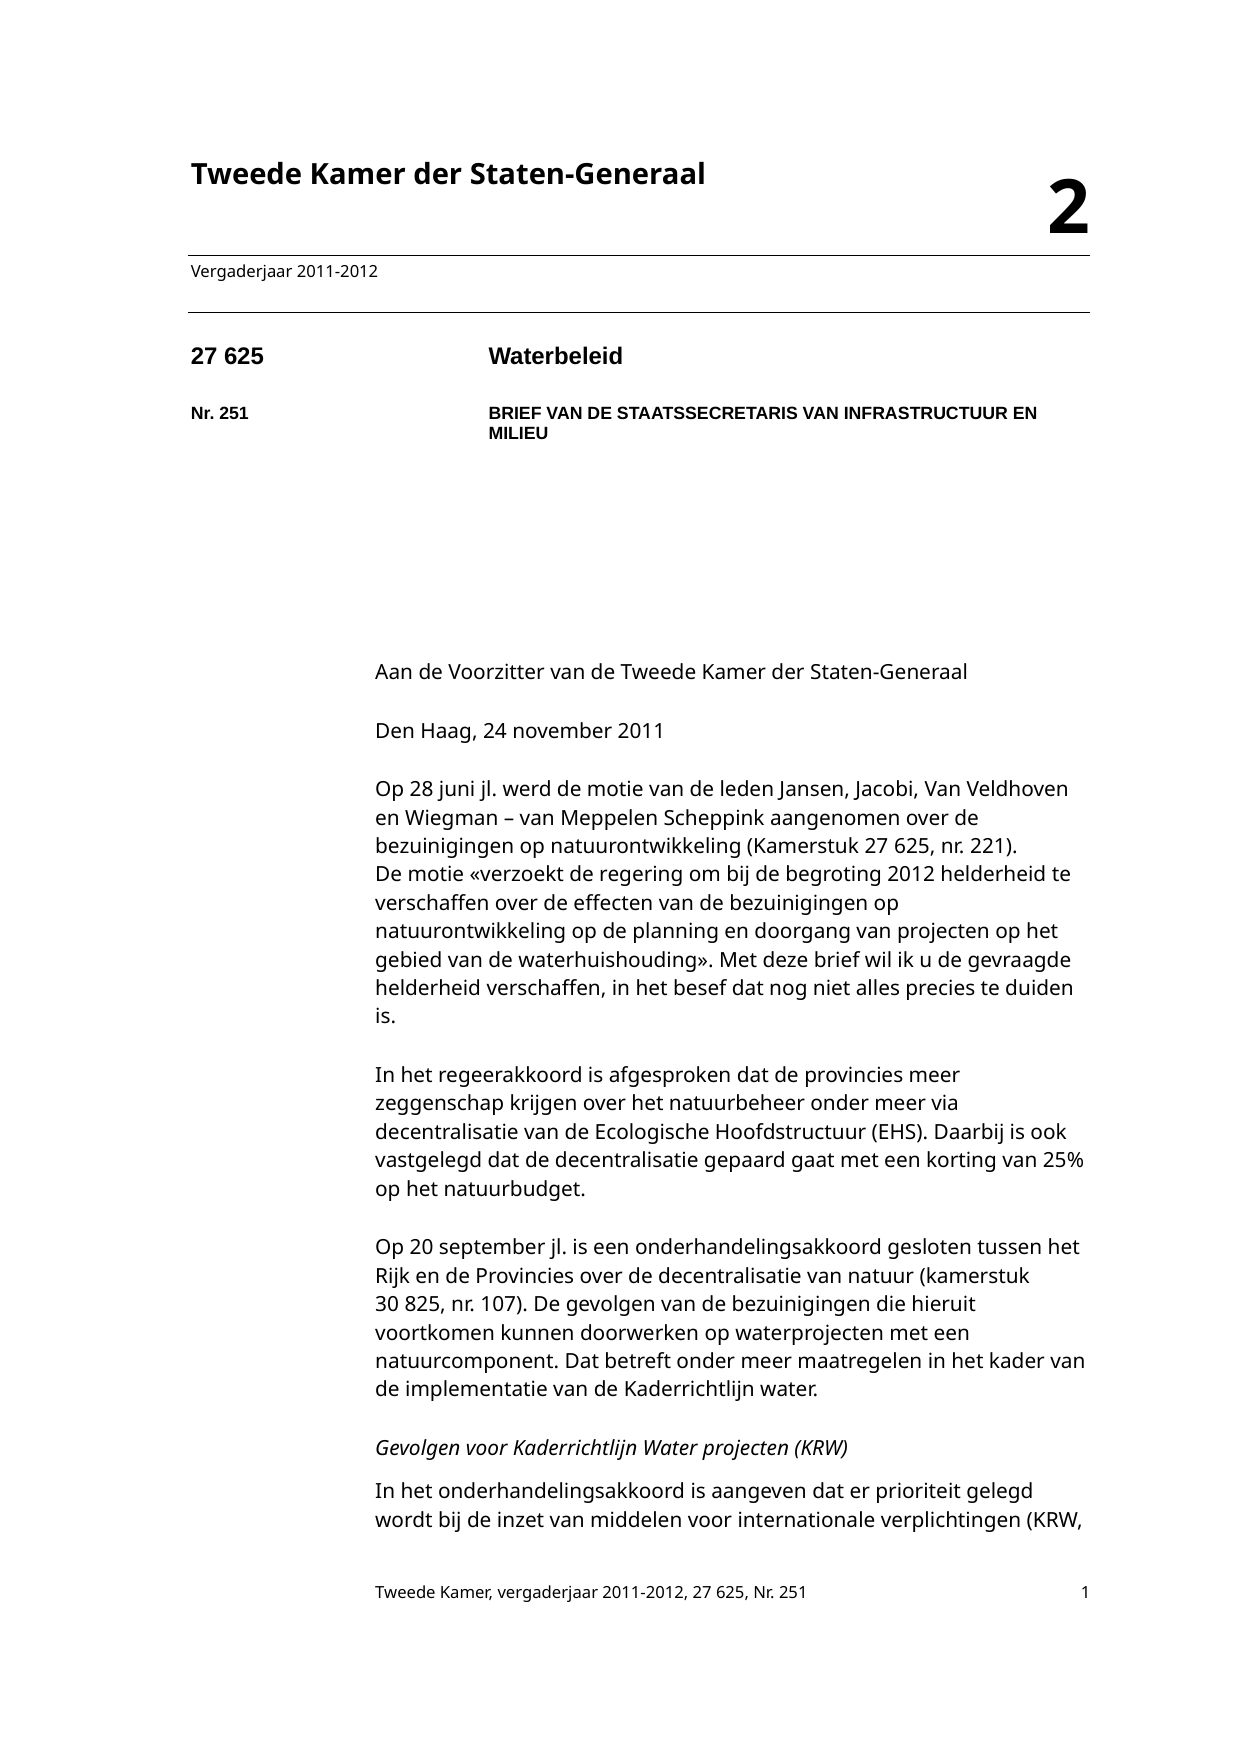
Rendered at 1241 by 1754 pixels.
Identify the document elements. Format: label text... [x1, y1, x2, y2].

table_cell [485, 256, 1090, 312]
table_cell 27 625 [188, 339, 485, 399]
text Op 20 september jl. is een onderhandelingsakkoord gesloten tussen het Rijk en de Provincies over de decentralisatie van natuur (kamerstuk 30 825, nr. 107). De gevolgen van de bezuinigingen die hieruit voortkomen kunnen doorwerken op waterprojecten met een natuurcomponent. Dat betreft onder meer maatregelen in het kader van de implementatie van de Kaderrichtlijn water. [375, 1232, 1090, 1403]
table_cell Nr. 251 [188, 399, 485, 539]
table_header 2 [910, 150, 1090, 255]
text In het regeerakkoord is afgesproken dat de provincies meer zeggenschap krijgen over het natuurbeheer onder meer via decentralisatie van de Ecologische Hoofdstructuur (EHS). Daarbij is ook vastgelegd dat de decentralisatie gepaard gaat met een korting van 25% op het natuurbudget. [375, 1060, 1090, 1202]
table_cell Waterbeleid [485, 339, 1090, 399]
text Op 28 juni jl. werd de motie van de leden Jansen, Jacobi, Van Veldhoven en Wiegman – van Meppelen Scheppink aangenomen over de bezuinigingen op natuurontwikkeling (Kamerstuk 27 625, nr. 221). [375, 774, 1090, 859]
text De motie «verzoekt de regering om bij de begroting 2012 helderheid te verschaffen over de effecten van de bezuinigingen op natuurontwikkeling op de planning en doorgang van projecten op het gebied van de waterhuishouding». Met deze brief wil ik u de gevraagde helderheid verschaffen, in het besef dat nog niet alles precies te duiden is. [375, 859, 1090, 1030]
text In het onderhandelingsakkoord is aangeven dat er prioriteit gelegd wordt bij de inzet van middelen voor internationale verplichtingen (KRW, [375, 1476, 1090, 1533]
text Aan de Voorzitter van de Tweede Kamer der Staten-Generaal [375, 657, 1090, 686]
text Den Haag, 24 november 2011 [375, 716, 1090, 744]
table_cell [485, 313, 1090, 339]
table_cell Vergaderjaar 2011-2012 [188, 256, 485, 312]
table_cell BRIEF VAN DE STAATSSECRETARIS VAN INFRASTRUCTUUR EN MILIEU [485, 399, 1090, 539]
table_header Tweede Kamer der Staten-Generaal [188, 150, 909, 255]
table_cell [188, 313, 485, 339]
text Gevolgen voor Kaderrichtlijn Water projecten (KRW) [375, 1433, 1090, 1461]
